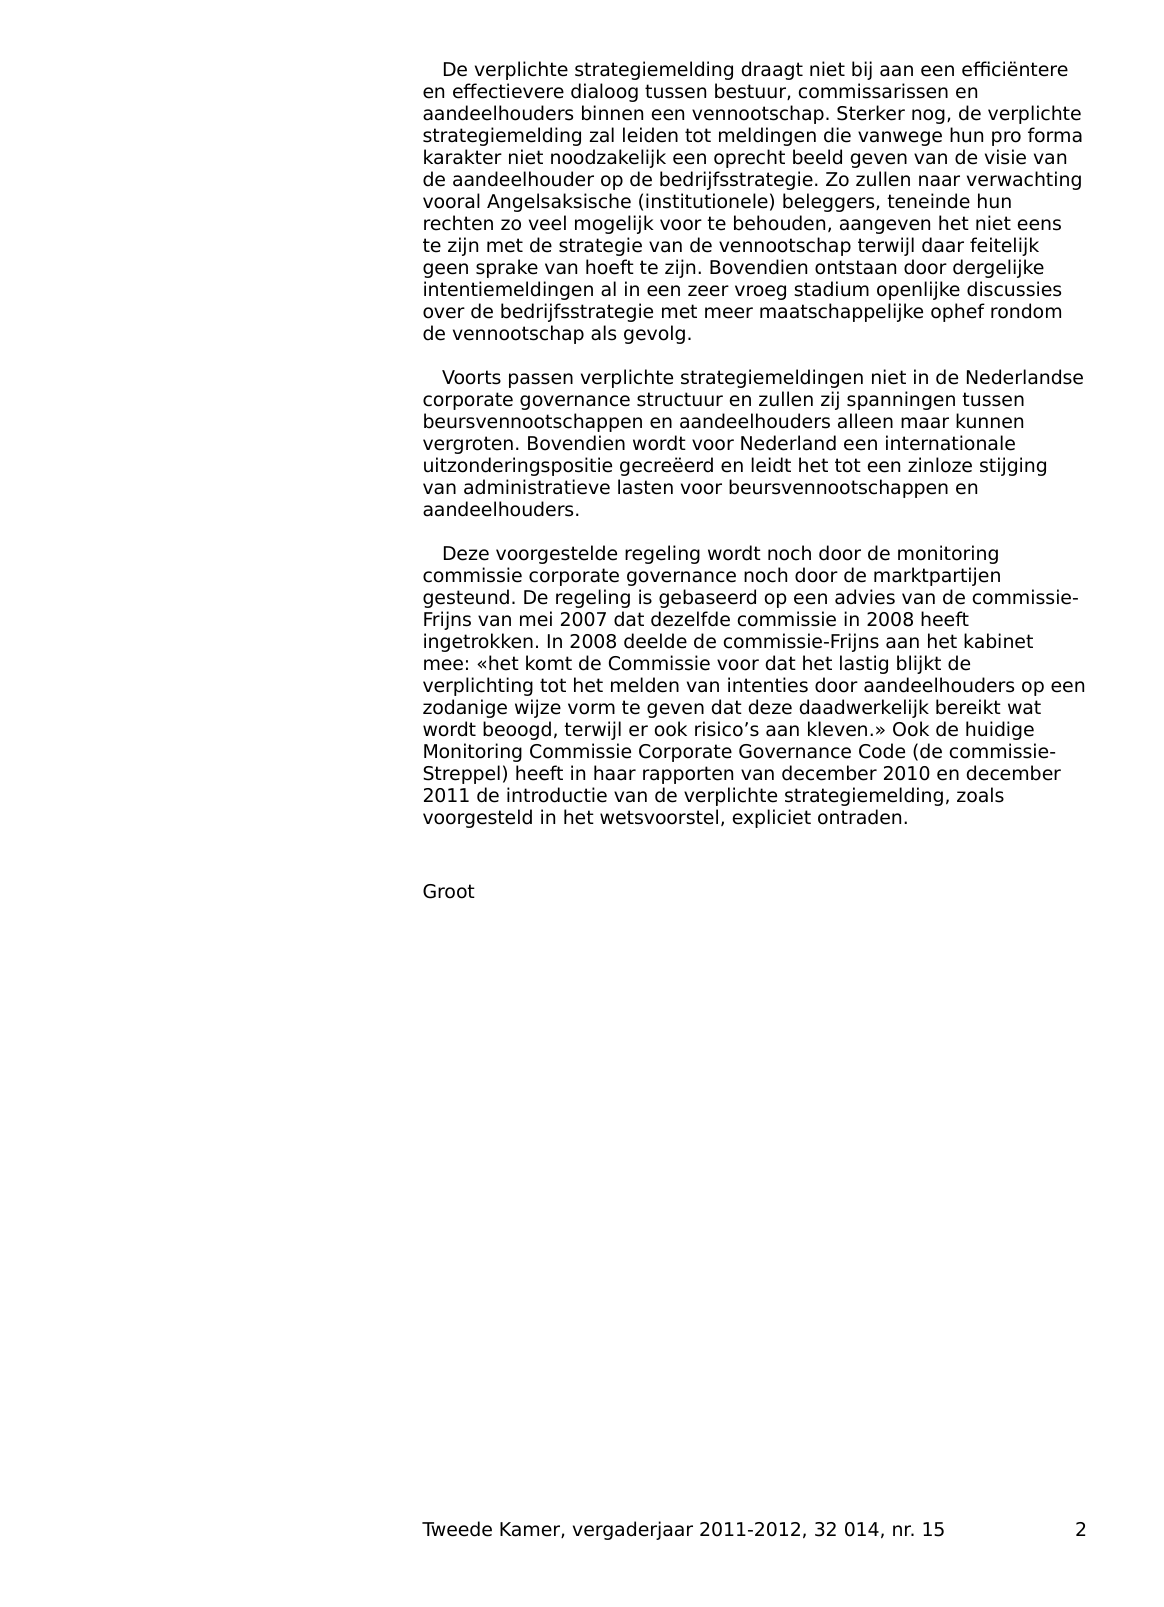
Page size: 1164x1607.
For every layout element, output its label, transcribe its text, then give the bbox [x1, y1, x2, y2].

text De verplichte strategiemelding draagt niet bij aan een efficiëntere en effectievere dialoog tussen bestuur, commissarissen en aandeelhouders binnen een vennootschap. Sterker nog, de verplichte strategiemelding zal leiden tot meldingen die vanwege hun pro forma karakter niet noodzakelijk een oprecht beeld geven van de visie van de aandeelhouder op de bedrijfsstrategie. Zo zullen naar verwachting vooral Angelsaksische (institutionele) beleggers, teneinde hun rechten zo veel mogelijk voor te behouden, aangeven het niet eens te zijn met de strategie van de vennootschap terwijl daar feitelijk geen sprake van hoeft te zijn. Bovendien ontstaan door dergelijke intentiemeldingen al in een zeer vroeg stadium openlijke discussies over de bedrijfsstrategie met meer maatschappelijke ophef rondom de vennootschap als gevolg. [422, 59, 1087, 345]
text Groot [422, 859, 1087, 903]
text Deze voorgestelde regeling wordt noch door de monitoring commissie corporate governance noch door de marktpartijen gesteund. De regeling is gebaseerd op een advies van de commissie-Frijns van mei 2007 dat dezelfde commissie in 2008 heeft ingetrokken. In 2008 deelde de commissie-Frijns aan het kabinet mee: «het komt de Commissie voor dat het lastig blijkt de verplichting tot het melden van intenties door aandeelhouders op een zodanige wijze vorm te geven dat deze daadwerkelijk bereikt wat wordt beoogd, terwijl er ook risico’s aan kleven.» Ook de huidige Monitoring Commissie Corporate Governance Code (de commissie-Streppel) heeft in haar rapporten van december 2010 en december 2011 de introductie van de verplichte strategiemelding, zoals voorgesteld in het wetsvoorstel, expliciet ontraden. [422, 543, 1087, 829]
text Voorts passen verplichte strategiemeldingen niet in de Nederlandse corporate governance structuur en zullen zij spanningen tussen beursvennootschappen en aandeelhouders alleen maar kunnen vergroten. Bovendien wordt voor Nederland een internationale uitzonderingspositie gecreëerd en leidt het tot een zinloze stijging van administratieve lasten voor beursvennootschappen en aandeelhouders. [422, 367, 1087, 521]
